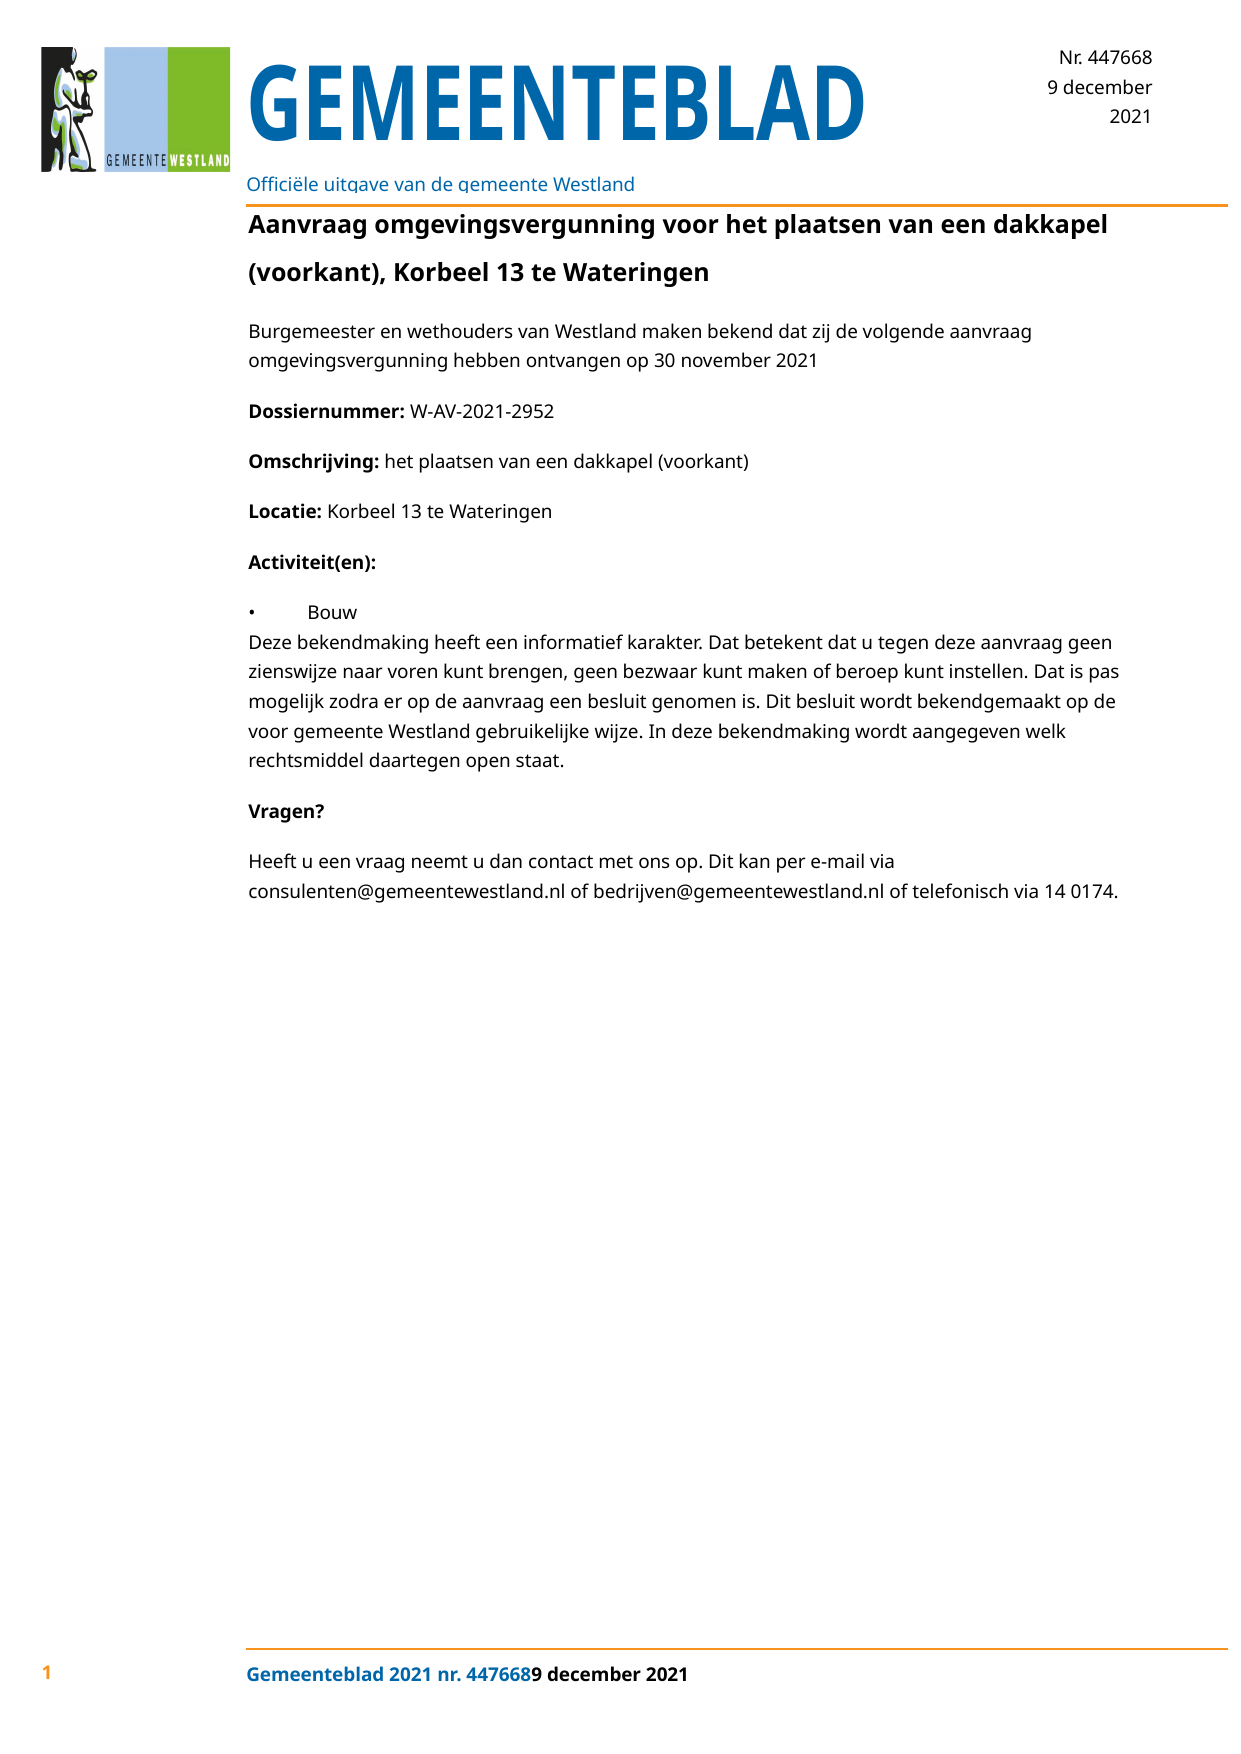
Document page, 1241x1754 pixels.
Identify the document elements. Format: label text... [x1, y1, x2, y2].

text Locatie: Korbeel 13 te Wateringen [248, 499, 1152, 524]
text Aanvraag omgevingsvergunning voor het plaatsen van een dakkapel (voorkant), Korbeel 13 te Wateringen [248, 207, 1152, 288]
text Activiteit(en): [248, 549, 1152, 575]
text Heeft u een vraag neemt u dan contact met ons op. Dit kan per e-mail via consulenten@gemeentewestland.nl of bedrijven@gemeentewestland.nl of telefonisch via 14 0174. [248, 848, 1152, 904]
picture [41, 47, 231, 172]
list Bouw [248, 599, 1152, 625]
text Dossiernummer: W-AV-2021-2952 [248, 398, 1152, 424]
text Vragen? [248, 798, 1152, 824]
text Deze bekendmaking heeft een informatief karakter. Dat betekent dat u tegen deze aanvraag geen zienswijze naar voren kunt brengen, geen bezwaar kunt maken of beroep kunt instellen. Dat is pas mogelijk zodra er op de aanvraag een besluit genomen is. Dit besluit wordt bekendgemaakt op de voor gemeente Westland gebruikelijke wijze. In deze bekendmaking wordt aangegeven welk rechtsmiddel daartegen open staat. [248, 629, 1152, 773]
text Burgemeester en wethouders van Westland maken bekend dat zij de volgende aanvraag omgevingsvergunning hebben ontvangen op 30 november 2021 [248, 318, 1152, 373]
text Omschrijving: het plaatsen van een dakkapel (voorkant) [248, 448, 1152, 474]
